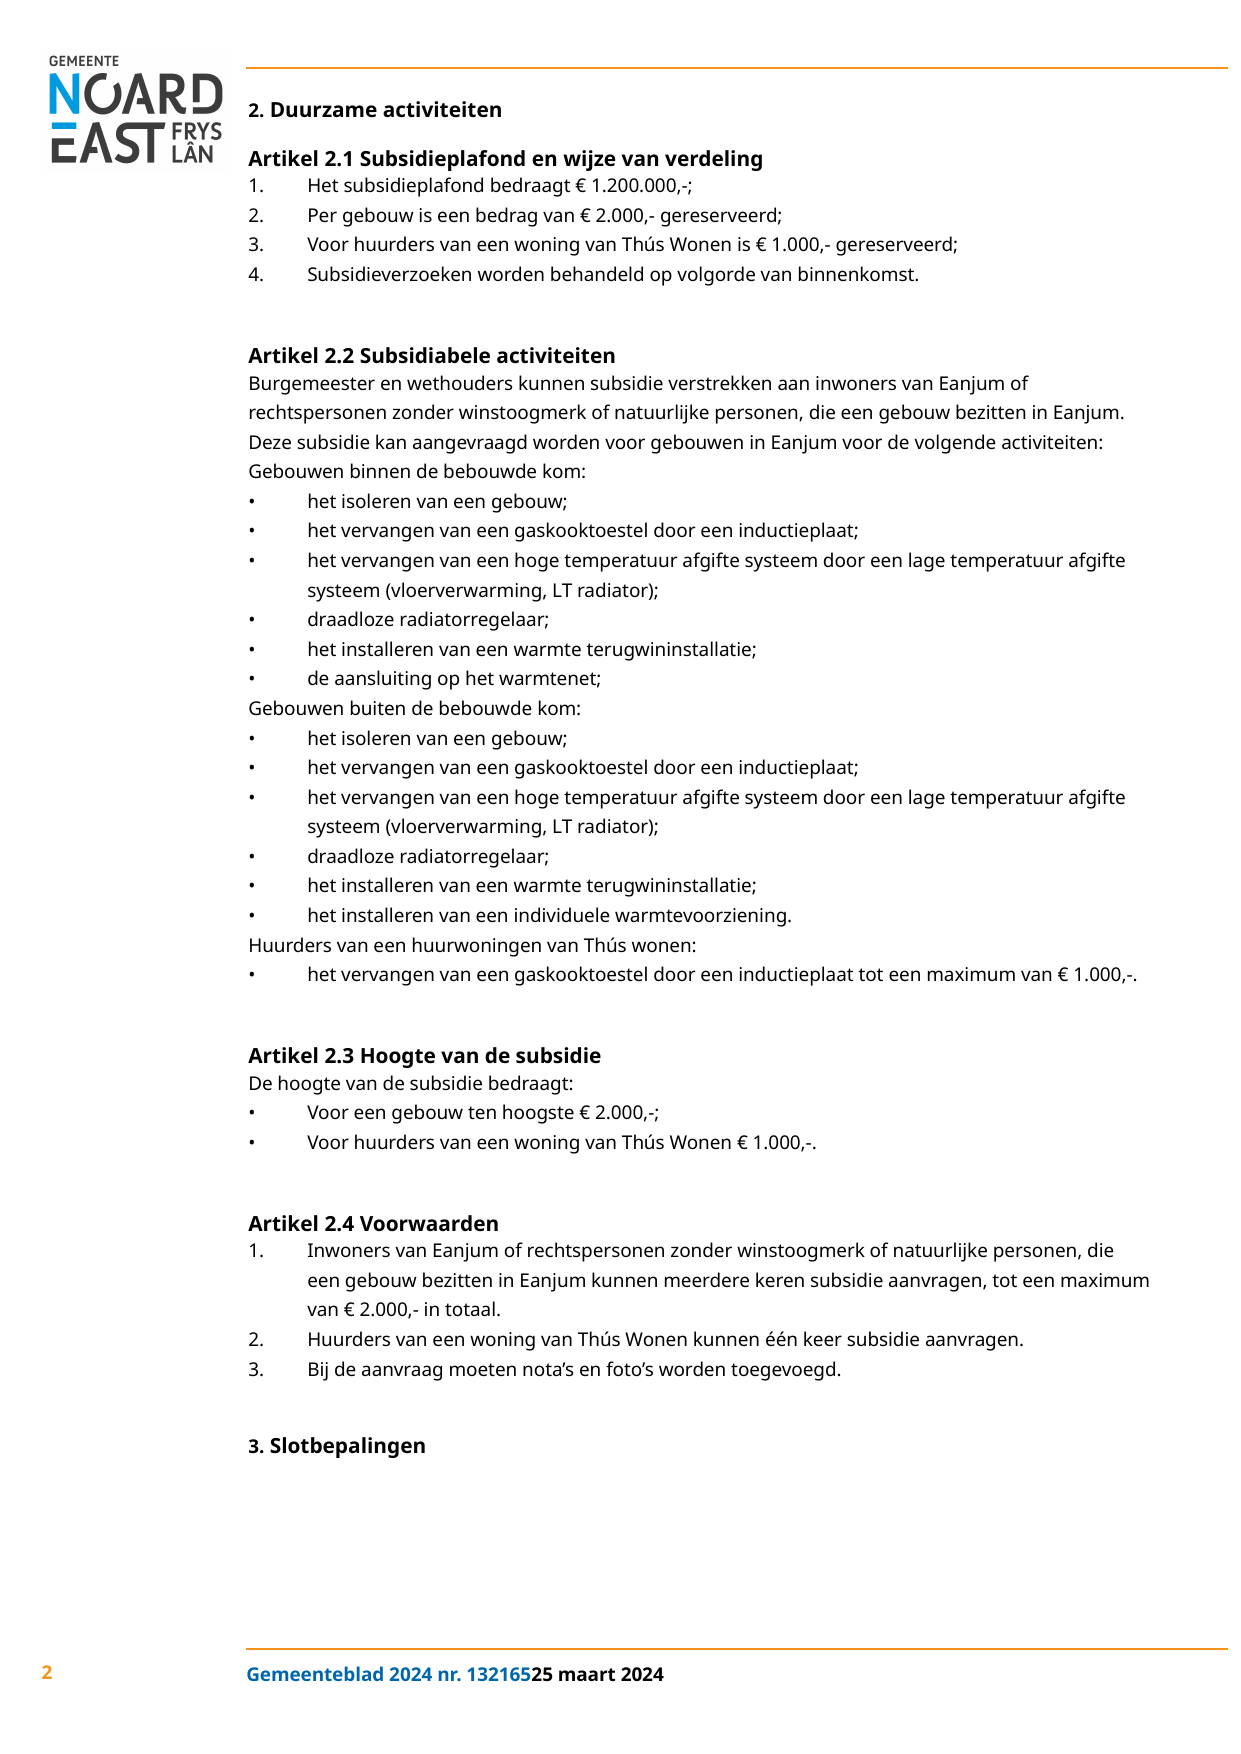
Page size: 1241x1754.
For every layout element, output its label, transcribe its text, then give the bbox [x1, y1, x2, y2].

text Artikel 2.2 Subsidiabele activiteiten [248, 341, 1152, 370]
text Artikel 2.3 Hoogte van de subsidie [248, 1041, 1152, 1070]
list het vervangen van een hoge temperatuur afgifte systeem door een lage temperatuur afgifte systeem (vloerverwarming, LT radiator); [248, 784, 1152, 839]
text 2. Duurzame activiteiten [248, 95, 1152, 123]
text Huurders van een huurwoningen van Thús wonen: [248, 932, 1152, 957]
text Gebouwen buiten de bebouwde kom: [248, 695, 1152, 721]
list Subsidieverzoeken worden behandeld op volgorde van binnenkomst. [248, 261, 1152, 287]
list Het subsidieplafond bedraagt € 1.200.000,-; [248, 172, 1152, 198]
text 3. Slotbepalingen [248, 1431, 1152, 1459]
list draadloze radiatorregelaar; [248, 843, 1152, 869]
list het vervangen van een gaskooktoestel door een inductieplaat; [248, 518, 1152, 543]
text Deze subsidie kan aangevraagd worden voor gebouwen in Eanjum voor de volgende activiteiten: [248, 429, 1152, 454]
picture [41, 47, 231, 172]
list de aansluiting op het warmtenet; [248, 666, 1152, 691]
list Bij de aanvraag moeten nota’s en foto’s worden toegevoegd. [248, 1356, 1152, 1381]
list het installeren van een warmte terugwininstallatie; [248, 636, 1152, 662]
list Per gebouw is een bedrag van € 2.000,- gereserveerd; [248, 202, 1152, 228]
list Voor een gebouw ten hoogste € 2.000,-; [248, 1099, 1152, 1125]
list draadloze radiatorregelaar; [248, 606, 1152, 632]
text Artikel 2.4 Voorwaarden [248, 1209, 1152, 1237]
text Artikel 2.1 Subsidieplafond en wijze van verdeling [248, 144, 1152, 172]
text Gebouwen binnen de bebouwde kom: [248, 458, 1152, 484]
list Voor huurders van een woning van Thús Wonen € 1.000,-. [248, 1129, 1152, 1155]
list Huurders van een woning van Thús Wonen kunnen één keer subsidie aanvragen. [248, 1326, 1152, 1352]
text Burgemeester en wethouders kunnen subsidie verstrekken aan inwoners van Eanjum of rechtspersonen zonder winstoogmerk of natuurlijke personen, die een gebouw bezitten in Eanjum. [248, 370, 1152, 425]
list het isoleren van een gebouw; [248, 488, 1152, 514]
list het installeren van een individuele warmtevoorziening. [248, 902, 1152, 928]
list Voor huurders van een woning van Thús Wonen is € 1.000,- gereserveerd; [248, 232, 1152, 257]
list het isoleren van een gebouw; [248, 725, 1152, 750]
list het vervangen van een hoge temperatuur afgifte systeem door een lage temperatuur afgifte systeem (vloerverwarming, LT radiator); [248, 547, 1152, 602]
list het installeren van een warmte terugwininstallatie; [248, 873, 1152, 898]
text De hoogte van de subsidie bedraagt: [248, 1070, 1152, 1096]
list Inwoners van Eanjum of rechtspersonen zonder winstoogmerk of natuurlijke personen, die een gebouw bezitten in Eanjum kunnen meerdere keren subsidie aanvragen, tot een maximum van € 2.000,- in totaal. [248, 1237, 1152, 1322]
list het vervangen van een gaskooktoestel door een inductieplaat; [248, 754, 1152, 780]
list het vervangen van een gaskooktoestel door een inductieplaat tot een maximum van € 1.000,-. [248, 961, 1152, 987]
